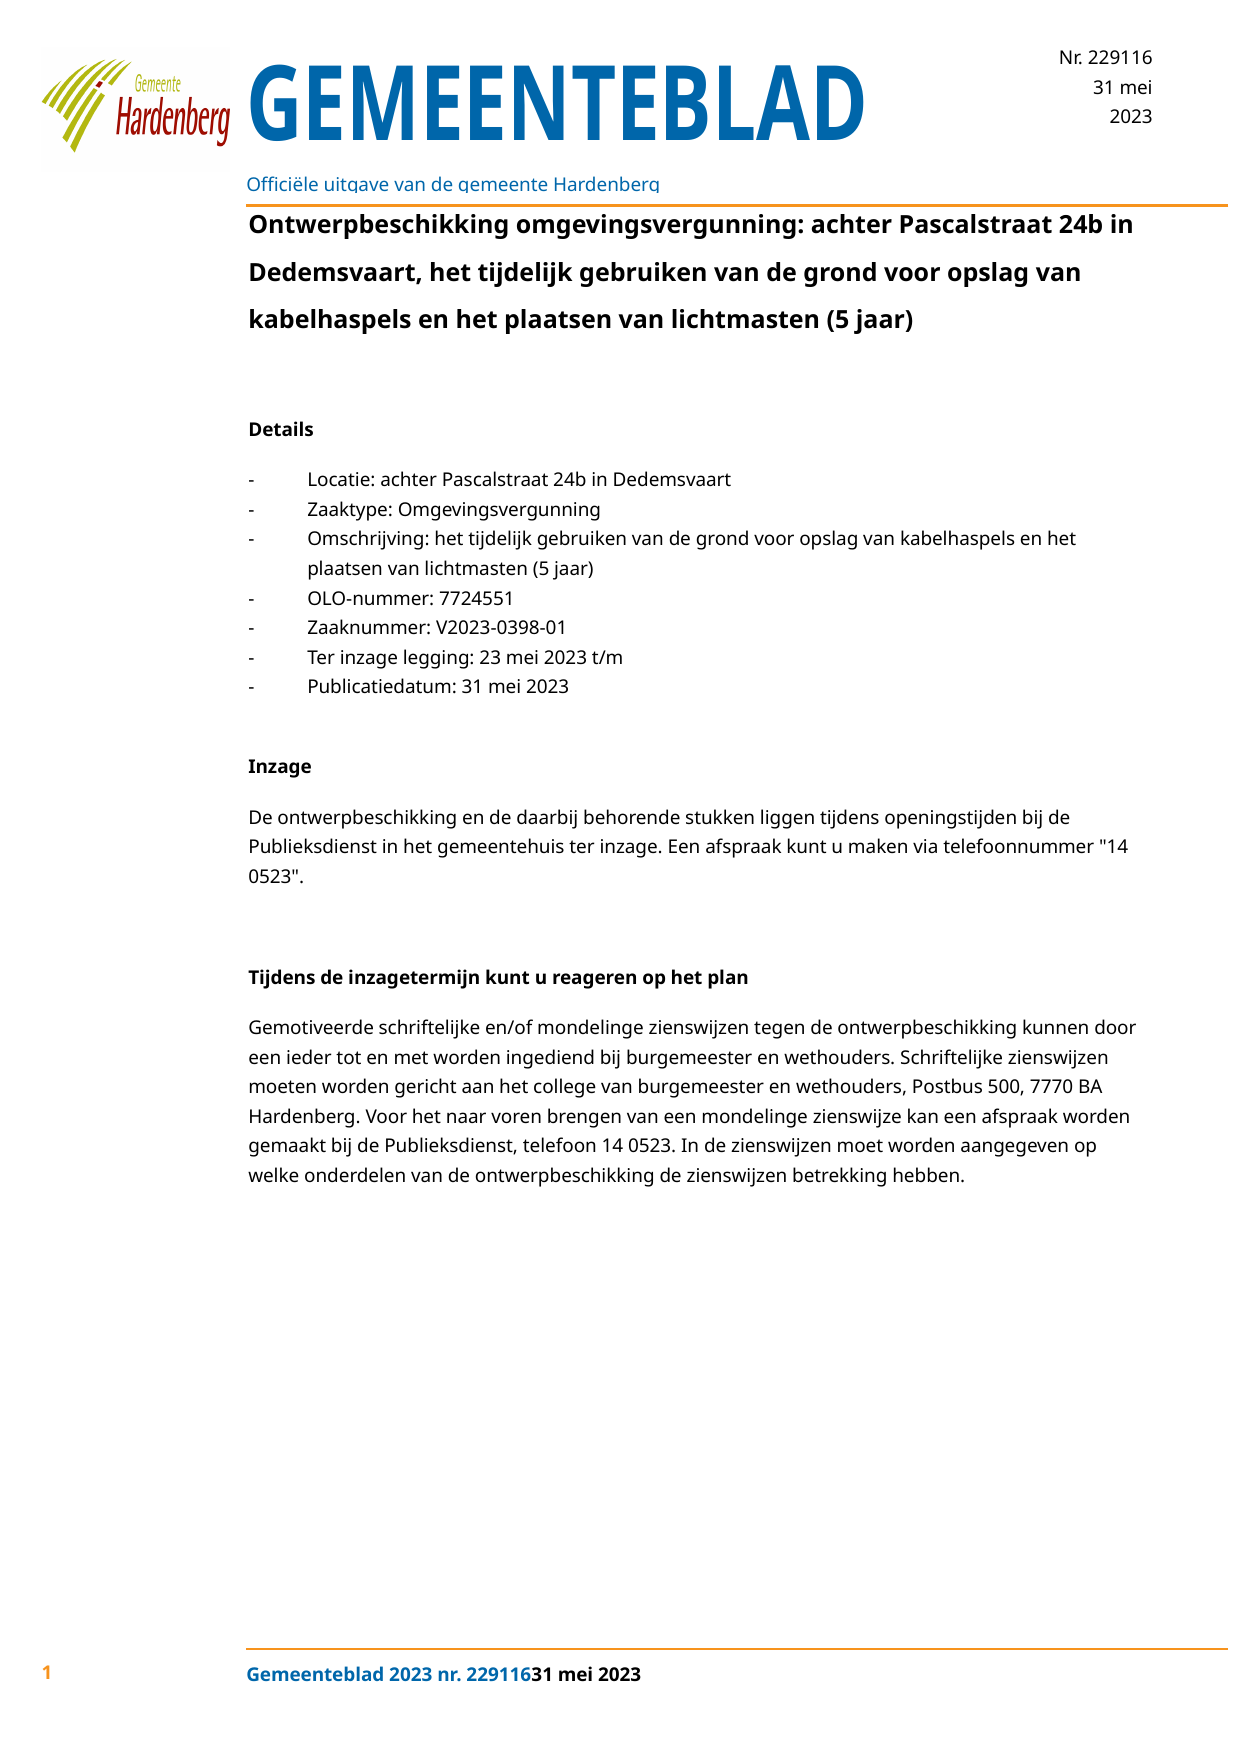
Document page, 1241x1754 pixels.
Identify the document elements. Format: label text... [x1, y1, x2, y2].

picture [41, 47, 231, 172]
list OLO-nummer: 7724551 [248, 585, 1152, 610]
text Details [248, 416, 1152, 442]
list Publicatiedatum: 31 mei 2023 [248, 673, 1152, 699]
text Ontwerpbeschikking omgevingsvergunning: achter Pascalstraat 24b in Dedemsvaart, het tijdelijk gebruiken van de grond voor opslag van kabelhaspels en het plaatsen van lichtmasten (5 jaar) [248, 207, 1152, 336]
list Zaaktype: Omgevingsvergunning [248, 496, 1152, 522]
text Gemotiveerde schriftelijke en/of mondelinge zienswijzen tegen de ontwerpbeschikking kunnen door een ieder tot en met worden ingediend bij burgemeester en wethouders. Schriftelijke zienswijzen moeten worden gericht aan het college van burgemeester en wethouders, Postbus 500, 7770 BA Hardenberg. Voor het naar voren brengen van een mondelinge zienswijze kan een afspraak worden gemaakt bij de Publieksdienst, telefoon 14 0523. In de zienswijzen moet worden aangegeven op welke onderdelen van de ontwerpbeschikking de zienswijzen betrekking hebben. [248, 1014, 1152, 1188]
text Inzage [248, 753, 1152, 779]
list Omschrijving: het tijdelijk gebruiken van de grond voor opslag van kabelhaspels en het plaatsen van lichtmasten (5 jaar) [248, 526, 1152, 581]
list Locatie: achter Pascalstraat 24b in Dedemsvaart [248, 466, 1152, 492]
list Ter inzage legging: 23 mei 2023 t/m [248, 644, 1152, 669]
text De ontwerpbeschikking en de daarbij behorende stukken liggen tijdens openingstijden bij de Publieksdienst in het gemeentehuis ter inzage. Een afspraak kunt u maken via telefoonnummer "14 0523". [248, 804, 1152, 889]
list Zaaknummer: V2023-0398-01 [248, 614, 1152, 640]
text Tijdens de inzagetermijn kunt u reageren op het plan [248, 964, 1152, 989]
